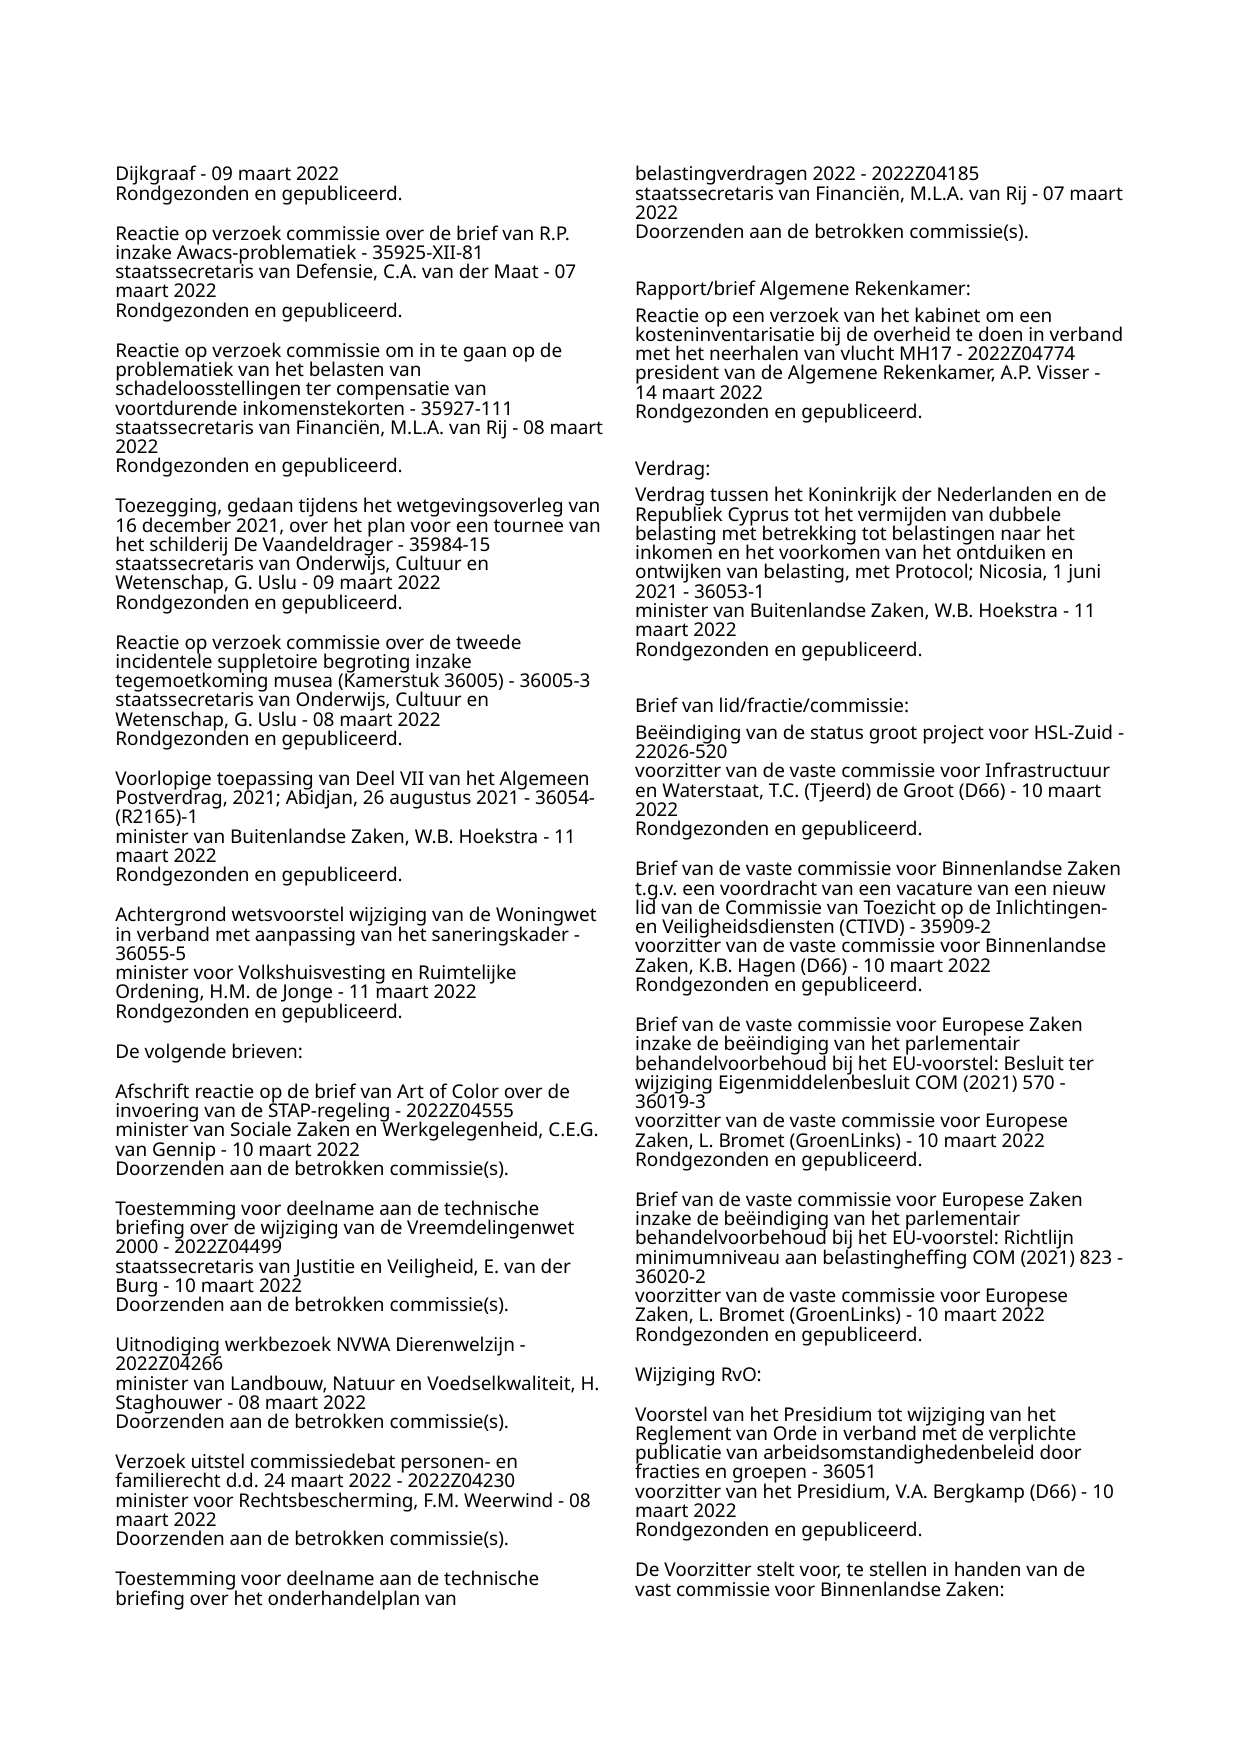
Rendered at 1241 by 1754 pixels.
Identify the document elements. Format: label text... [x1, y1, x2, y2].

text minister van Buitenlandse Zaken, W.B. Hoekstra - 11 maart 2022 [115, 828, 605, 866]
text Brief van de vaste commissie voor Europese Zaken inzake de beëindiging van het parlementair behandelvoorbehoud bij het EU-voorstel: Richtlijn minimumniveau aan belastingheffing COM (2021) 823 - 36020-2 [635, 1191, 1125, 1287]
text Rapport/brief Algemene Rekenkamer: [635, 275, 1125, 301]
text Reactie op verzoek commissie over de tweede incidentele suppletoire begroting inzake tegemoetkoming musea (Kamerstuk 36005) - 36005-3 [115, 634, 605, 691]
text Doorzenden aan de betrokken commissie(s). [635, 223, 1125, 242]
text Achtergrond wetsvoorstel wijziging van de Woningwet in verband met aanpassing van het saneringskader - 36055-5 [115, 906, 605, 964]
text Rondgezonden en gepubliceerd. [115, 1003, 605, 1022]
text voorzitter van de vaste commissie voor Europese Zaken, L. Bromet (GroenLinks) - 10 maart 2022 [635, 1112, 1125, 1151]
text Toestemming voor deelname aan de technische briefing over de wijziging van de Vreemdelingenwet 2000 - 2022Z04499 [115, 1200, 605, 1258]
text staatssecretaris van Justitie en Veiligheid, E. van der Burg - 10 maart 2022 [115, 1258, 605, 1296]
text De Voorzitter stelt voor, te stellen in handen van de vast commissie voor Binnenlandse Zaken: [635, 1561, 1125, 1600]
text Rondgezonden en gepubliceerd. [115, 730, 605, 749]
text voorzitter van het Presidium, V.A. Bergkamp (D66) - 10 maart 2022 [635, 1483, 1125, 1521]
text Rondgezonden en gepubliceerd. [115, 184, 605, 204]
text Brief van de vaste commissie voor Europese Zaken inzake de beëindiging van het parlementair behandelvoorbehoud bij het EU-voorstel: Besluit ter wijziging Eigenmiddelenbesluit COM (2021) 570 - 36019-3 [635, 1016, 1125, 1112]
text staatssecretaris van Onderwijs, Cultuur en Wetenschap, G. Uslu - 09 maart 2022 [115, 555, 605, 594]
text staatssecretaris van Financiën, M.L.A. van Rij - 08 maart 2022 [115, 419, 605, 457]
text Toezegging, gedaan tijdens het wetgevingsoverleg van 16 december 2021, over het plan voor een tournee van het schilderij De Vaandeldrager - 35984-15 [115, 497, 605, 555]
text Uitnodiging werkbezoek NVWA Dierenwelzijn - 2022Z04266 [115, 1336, 605, 1375]
text Voorlopige toepassing van Deel VII van het Algemeen Postverdrag, 2021; Abidjan, 26 augustus 2021 - 36054-(R2165)-1 [115, 770, 605, 828]
text belastingverdragen 2022 - 2022Z04185 [635, 165, 1125, 184]
text voorzitter van de vaste commissie voor Binnenlandse Zaken, K.B. Hagen (D66) - 10 maart 2022 [635, 937, 1125, 976]
text president van de Algemene Rekenkamer, A.P. Visser - 14 maart 2022 [635, 364, 1125, 403]
text Rondgezonden en gepubliceerd. [115, 302, 605, 321]
text Beëindiging van de status groot project voor HSL-Zuid - 22026-520 [635, 724, 1125, 762]
text De volgende brieven: [115, 1043, 605, 1062]
text voorzitter van de vaste commissie voor Europese Zaken, L. Bromet (GroenLinks) - 10 maart 2022 [635, 1287, 1125, 1326]
text Rondgezonden en gepubliceerd. [115, 457, 605, 477]
text Brief van de vaste commissie voor Binnenlandse Zaken t.g.v. een voordracht van een vacature van een nieuw lid van de Commissie van Toezicht op de Inlichtingen- en Veiligheidsdiensten (CTIVD) - 35909-2 [635, 860, 1125, 937]
text Rondgezonden en gepubliceerd. [635, 1151, 1125, 1170]
text Doorzenden aan de betrokken commissie(s). [115, 1413, 605, 1432]
text minister van Landbouw, Natuur en Voedselkwaliteit, H. Staghouwer - 08 maart 2022 [115, 1375, 605, 1413]
text voorzitter van de vaste commissie voor Infrastructuur en Waterstaat, T.C. (Tjeerd) de Groot (D66) - 10 maart 2022 [635, 762, 1125, 820]
text Rondgezonden en gepubliceerd. [115, 594, 605, 613]
text Reactie op verzoek commissie over de brief van R.P. inzake Awacs-problematiek - 35925-XII-81 [115, 224, 605, 263]
text minister van Sociale Zaken en Werkgelegenheid, C.E.G. van Gennip - 10 maart 2022 [115, 1121, 605, 1160]
text Rondgezonden en gepubliceerd. [635, 1326, 1125, 1345]
text Verdrag: [635, 455, 1125, 480]
text Doorzenden aan de betrokken commissie(s). [115, 1296, 605, 1315]
text Doorzenden aan de betrokken commissie(s). [115, 1160, 605, 1179]
text Brief van lid/fractie/commissie: [635, 692, 1125, 718]
text Doorzenden aan de betrokken commissie(s). [115, 1530, 605, 1549]
text minister voor Rechtsbescherming, F.M. Weerwind - 08 maart 2022 [115, 1492, 605, 1530]
text Voorstel van het Presidium tot wijziging van het Reglement van Orde in verband met de verplichte publicatie van arbeidsomstandighedenbeleid door fracties en groepen - 36051 [635, 1406, 1125, 1483]
text Rondgezonden en gepubliceerd. [635, 976, 1125, 995]
text Toestemming voor deelname aan de technische briefing over het onderhandelplan van [115, 1570, 605, 1609]
text staatssecretaris van Defensie, C.A. van der Maat - 07 maart 2022 [115, 263, 605, 302]
text Reactie op een verzoek van het kabinet om een kosteninventarisatie bij de overheid te doen in verband met het neerhalen van vlucht MH17 - 2022Z04774 [635, 307, 1125, 364]
text Rondgezonden en gepubliceerd. [635, 820, 1125, 839]
text Verzoek uitstel commissiedebat personen- en familierecht d.d. 24 maart 2022 - 2022Z04230 [115, 1453, 605, 1492]
text Verdrag tussen het Koninkrijk der Nederlanden en de Republiek Cyprus tot het vermijden van dubbele belasting met betrekking tot belastingen naar het inkomen en het voorkomen van het ontduiken en ontwijken van belasting, met Protocol; Nicosia, 1 juni 2021 - 36053-1 [635, 486, 1125, 602]
text Afschrift reactie op de brief van Art of Color over de invoering van de STAP-regeling - 2022Z04555 [115, 1083, 605, 1121]
text minister voor Volkshuisvesting en Ruimtelijke Ordening, H.M. de Jonge - 11 maart 2022 [115, 964, 605, 1003]
text Rondgezonden en gepubliceerd. [635, 1521, 1125, 1541]
text Reactie op verzoek commissie om in te gaan op de problematiek van het belasten van schadeloosstellingen ter compensatie van voortdurende inkomenstekorten - 35927-111 [115, 342, 605, 419]
text Rondgezonden en gepubliceerd. [635, 403, 1125, 422]
text staatssecretaris van Onderwijs, Cultuur en Wetenschap, G. Uslu - 08 maart 2022 [115, 691, 605, 730]
text staatssecretaris van Financiën, M.L.A. van Rij - 07 maart 2022 [635, 184, 1125, 223]
text Wijziging RvO: [635, 1366, 1125, 1385]
text Rondgezonden en gepubliceerd. [115, 866, 605, 886]
text Rondgezonden en gepubliceerd. [635, 641, 1125, 660]
text minister van Buitenlandse Zaken, W.B. Hoekstra - 11 maart 2022 [635, 602, 1125, 641]
text Dijkgraaf - 09 maart 2022 [115, 165, 605, 184]
